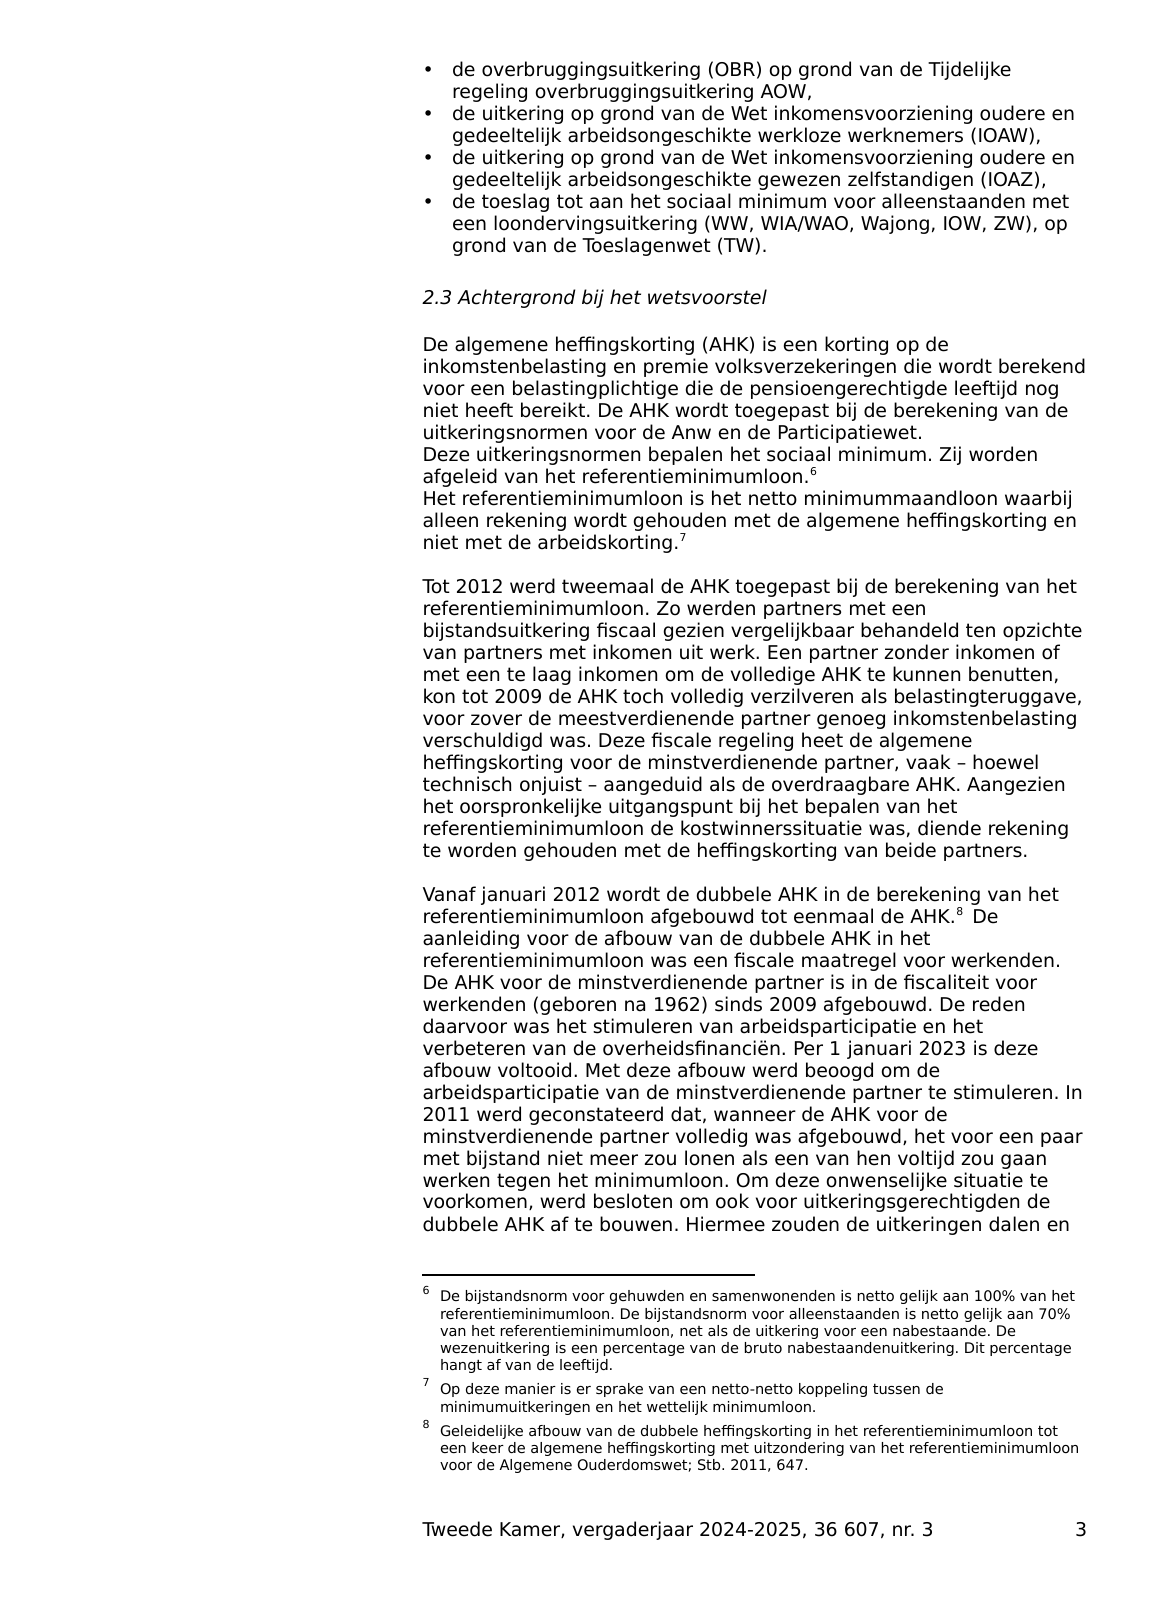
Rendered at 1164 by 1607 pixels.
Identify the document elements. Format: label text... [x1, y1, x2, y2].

text • de uitkering op grond van de Wet inkomensvoorziening oudere en gedeeltelijk arbeidsongeschikte gewezen zelfstandigen (IOAZ), [422, 147, 1087, 191]
text Deze uitkeringsnormen bepalen het sociaal minimum. Zij worden afgeleid van het referentieminimumloon. [422, 444, 1087, 488]
text De bijstandsnorm voor gehuwden en samenwonenden is netto gelijk aan 100% van het referentieminimumloon. De bijstandsnorm voor alleenstaanden is netto gelijk aan 70% van het referentieminimumloon, net als de uitkering voor een nabestaande. De wezenuitkering is een percentage van de bruto nabestaandenuitkering. Dit percentage hangt af van de leeftijd. [422, 1284, 1087, 1374]
subtitle 2.3 Achtergrond bij het wetsvoorstel [422, 287, 1087, 309]
text • de overbruggingsuitkering (OBR) op grond van de Tijdelijke regeling overbruggingsuitkering AOW, [422, 59, 1087, 103]
text Vanaf januari 2012 wordt de dubbele AHK in de berekening van het referentieminimumloon afgebouwd tot eenmaal de AHK. De aanleiding voor de afbouw van de dubbele AHK in het referentieminimumloon was een fiscale maatregel voor werkenden. De AHK voor de minstverdienende partner is in de fiscaliteit voor werkenden (geboren na 1962) sinds 2009 afgebouwd. De reden daarvoor was het stimuleren van arbeidsparticipatie en het verbeteren van de overheidsfinanciën. Per 1 januari 2023 is deze afbouw voltooid. Met deze afbouw werd beoogd om de arbeidsparticipatie van de minstverdienende partner te stimuleren. In 2011 werd geconstateerd dat, wanneer de AHK voor de minstverdienende partner volledig was afgebouwd, het voor een paar met bijstand niet meer zou lonen als een van hen voltijd zou gaan werken tegen het minimumloon. Om deze onwenselijke situatie te voorkomen, werd besloten om ook voor uitkeringsgerechtigden de dubbele AHK af te bouwen. Hiermee zouden de uitkeringen dalen en [422, 884, 1087, 1235]
text Tot 2012 werd tweemaal de AHK toegepast bij de berekening van het referentieminimumloon. Zo werden partners met een bijstandsuitkering fiscaal gezien vergelijkbaar behandeld ten opzichte van partners met inkomen uit werk. Een partner zonder inkomen of met een te laag inkomen om de volledige AHK te kunnen benutten, kon tot 2009 de AHK toch volledig verzilveren als belastingteruggave, voor zover de meestverdienende partner genoeg inkomstenbelasting verschuldigd was. Deze fiscale regeling heet de algemene heffingskorting voor de minstverdienende partner, vaak – hoewel technisch onjuist – aangeduid als de overdraagbare AHK. Aangezien het oorspronkelijke uitgangspunt bij het bepalen van het referentieminimumloon de kostwinnerssituatie was, diende rekening te worden gehouden met de heffingskorting van beide partners. [422, 576, 1087, 862]
text • de toeslag tot aan het sociaal minimum voor alleenstaanden met een loondervingsuitkering (WW, WIA/WAO, Wajong, IOW, ZW), op grond van de Toeslagenwet (TW). [422, 191, 1087, 257]
text Het referentieminimumloon is het netto minimummaandloon waarbij alleen rekening wordt gehouden met de algemene heffingskorting en niet met de arbeidskorting. [422, 488, 1087, 554]
text De algemene heffingskorting (AHK) is een korting op de inkomstenbelasting en premie volksverzekeringen die wordt berekend voor een belastingplichtige die de pensioengerechtigde leeftijd nog niet heeft bereikt. De AHK wordt toegepast bij de berekening van de uitkeringsnormen voor de Anw en de Participatiewet. [422, 334, 1087, 444]
text • de uitkering op grond van de Wet inkomensvoorziening oudere en gedeeltelijk arbeidsongeschikte werkloze werknemers (IOAW), [422, 103, 1087, 147]
text Geleidelijke afbouw van de dubbele heffingskorting in het referentieminimumloon tot een keer de algemene heffingskorting met uitzondering van het referentieminimumloon voor de Algemene Ouderdomswet; Stb. 2011, 647. [422, 1418, 1087, 1474]
text Op deze manier is er sprake van een netto-netto koppeling tussen de minimumuitkeringen en het wettelijk minimumloon. [422, 1377, 1087, 1416]
